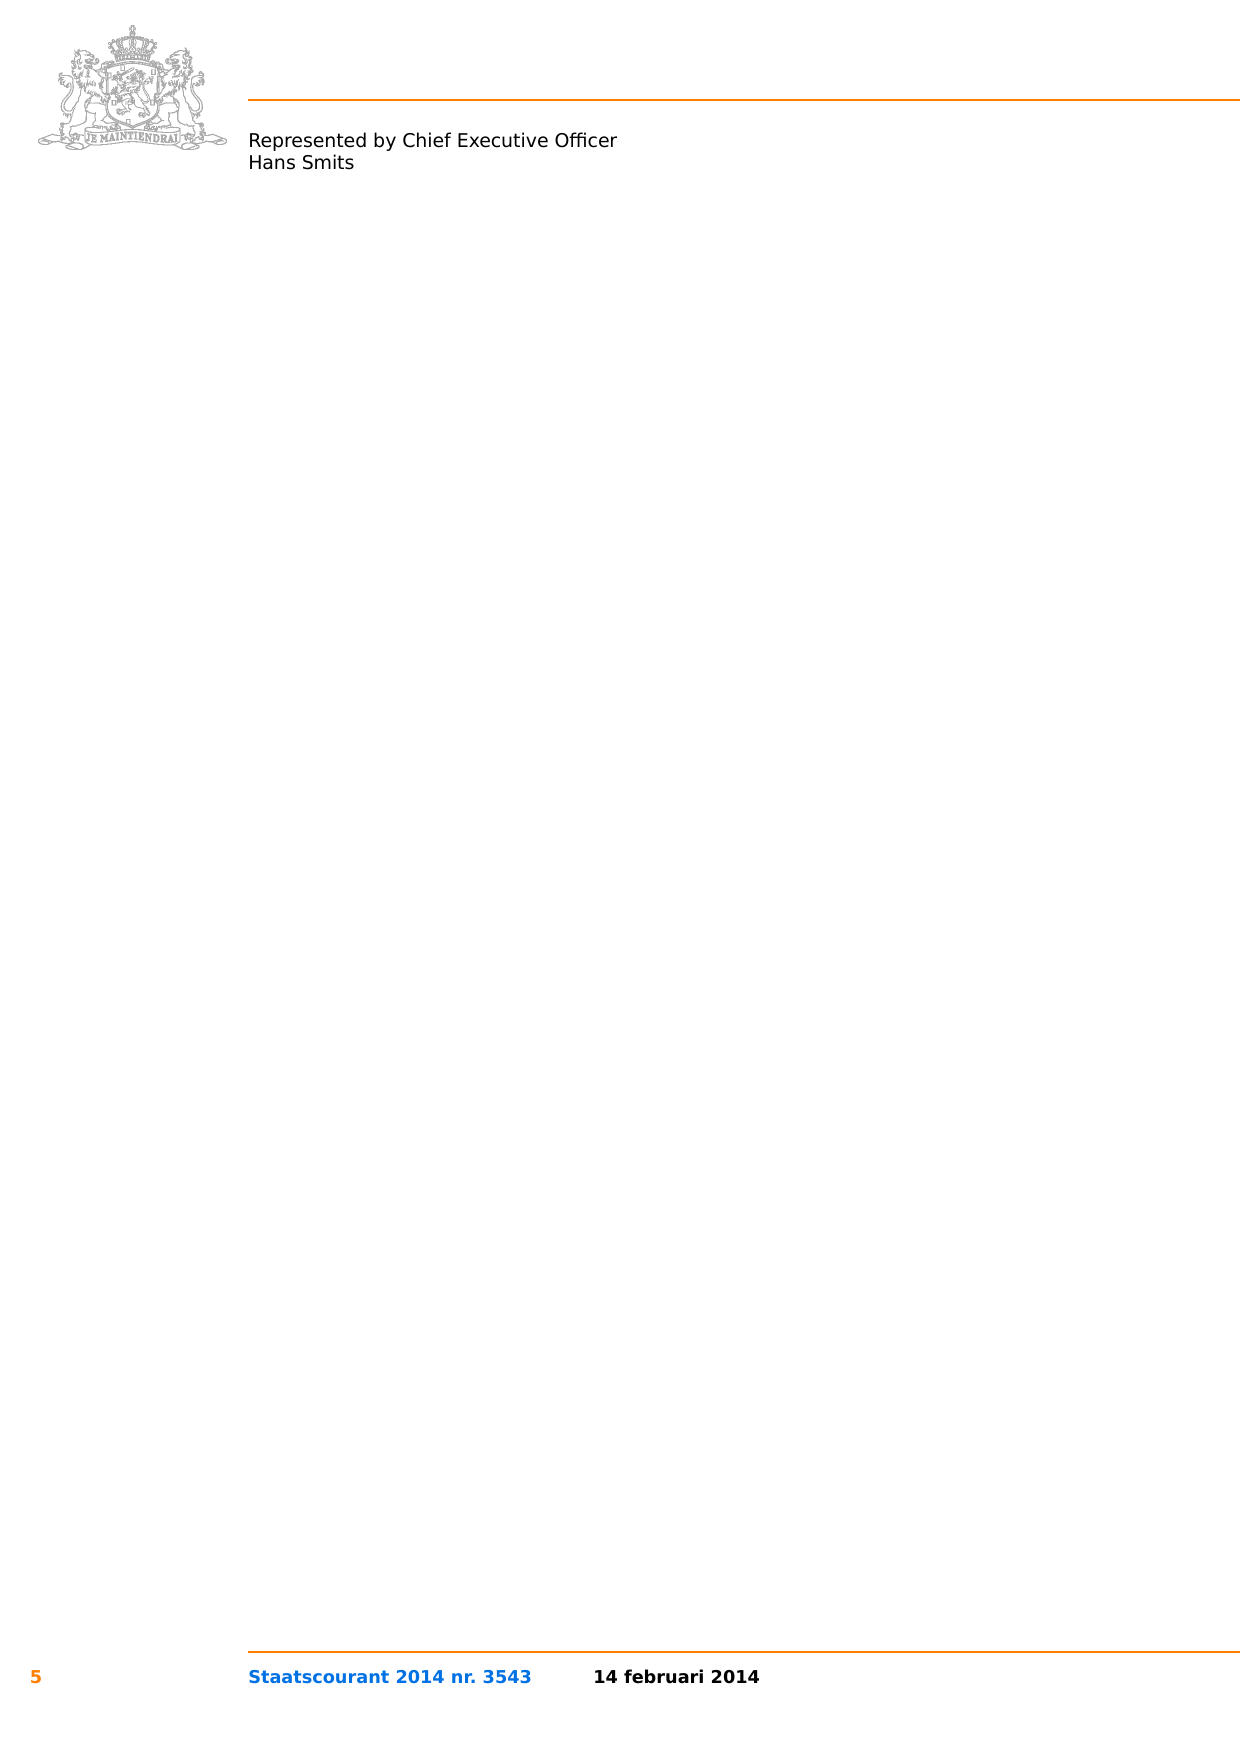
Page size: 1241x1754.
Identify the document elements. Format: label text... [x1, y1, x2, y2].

text Hans Smits [248, 152, 1163, 174]
picture [38, 25, 227, 150]
text Represented by Chief Executive Officer [248, 130, 1163, 152]
